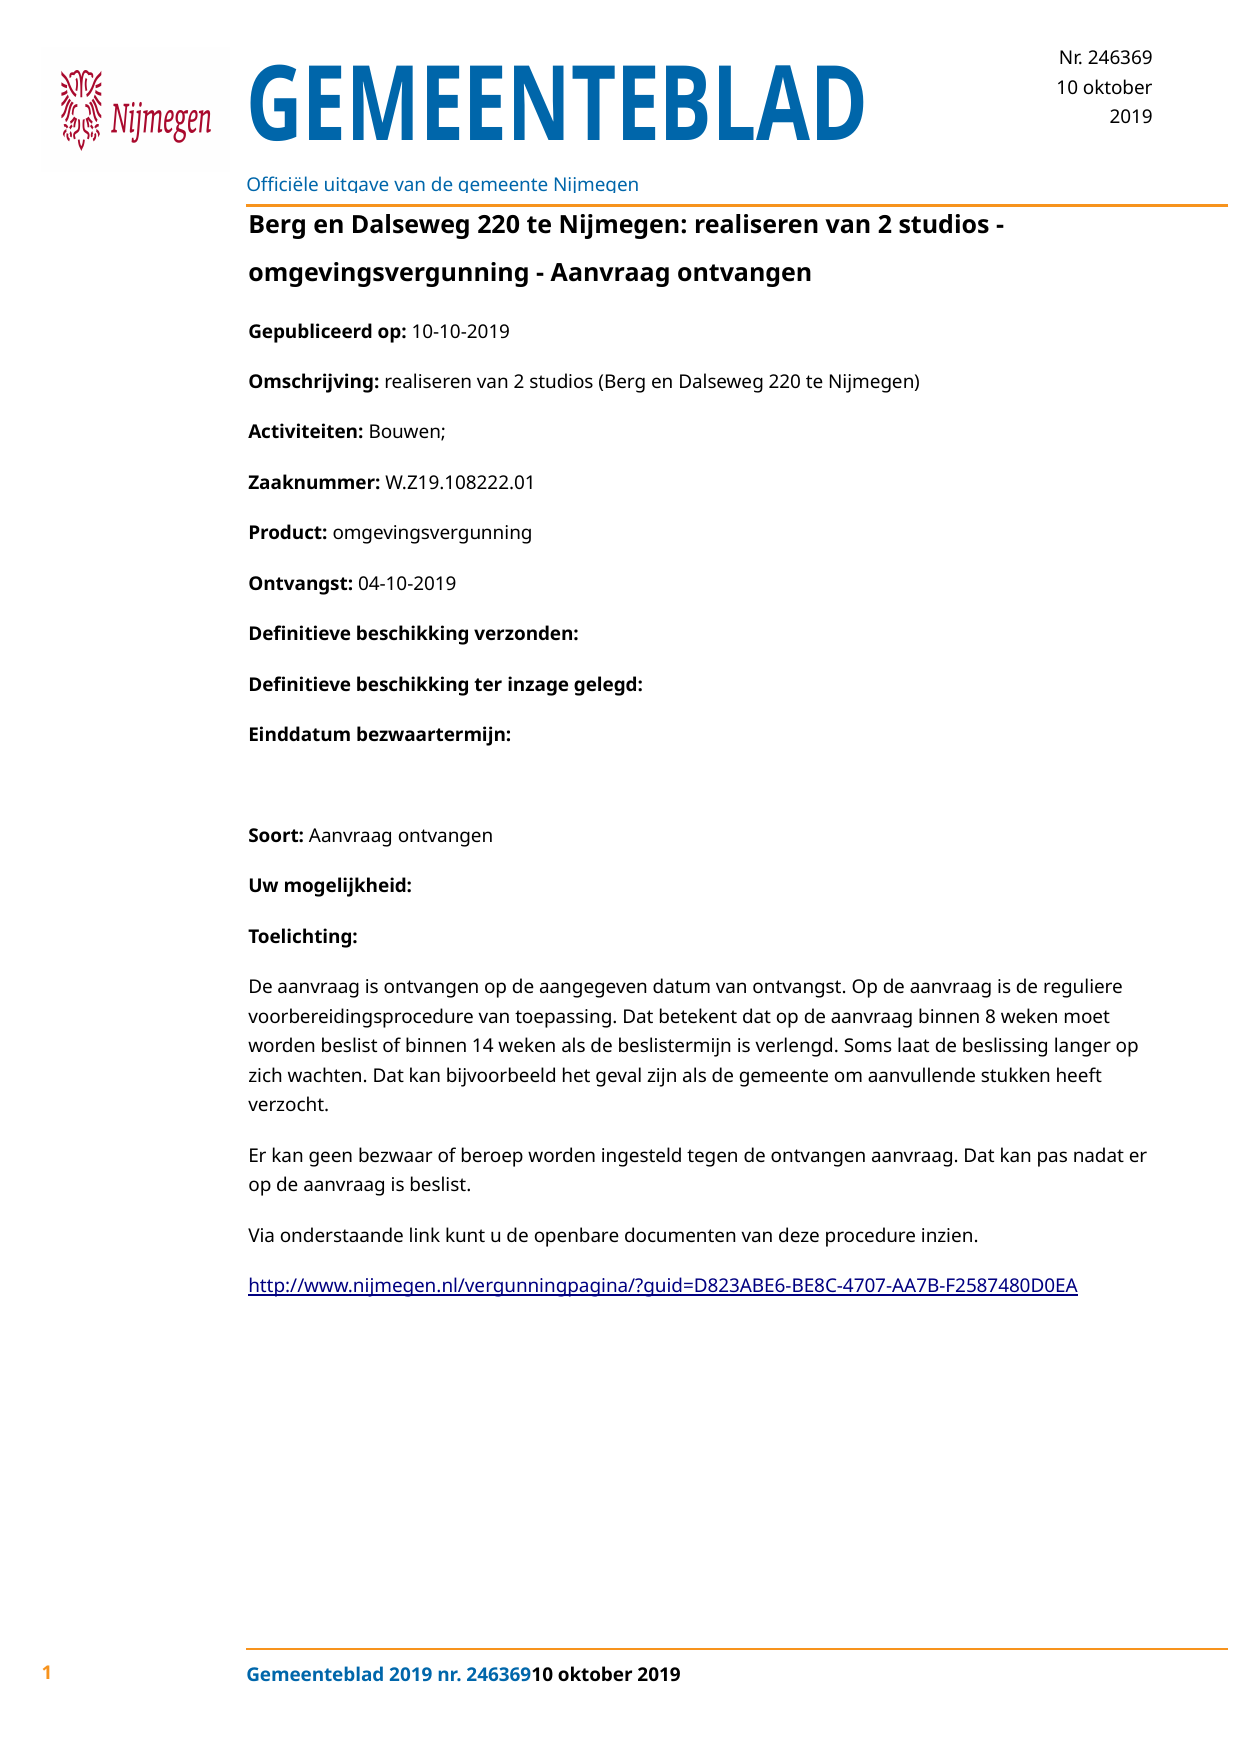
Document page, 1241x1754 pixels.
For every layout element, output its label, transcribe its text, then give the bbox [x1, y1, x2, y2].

text Einddatum bezwaartermijn: [248, 721, 1152, 747]
text Uw mogelijkheid: [248, 872, 1152, 898]
text Product: omgevingsvergunning [248, 519, 1152, 545]
picture [41, 47, 231, 172]
text http://www.nijmegen.nl/vergunningpagina/?guid=D823ABE6-BE8C-4707-AA7B-F2587480D0EA [248, 1272, 1152, 1298]
text Ontvangst: 04-10-2019 [248, 570, 1152, 596]
text De aanvraag is ontvangen op de aangegeven datum van ontvangst. Op de aanvraag is de reguliere voorbereidingsprocedure van toepassing. Dat betekent dat op de aanvraag binnen 8 weken moet worden beslist of binnen 14 weken als de beslistermijn is verlengd. Soms laat de beslissing langer op zich wachten. Dat kan bijvoorbeeld het geval zijn als de gemeente om aanvullende stukken heeft verzocht. [248, 973, 1152, 1117]
text Definitieve beschikking verzonden: [248, 620, 1152, 646]
text Toelichting: [248, 923, 1152, 949]
text Zaaknummer: W.Z19.108222.01 [248, 469, 1152, 495]
text Gepubliceerd op: 10-10-2019 [248, 318, 1152, 344]
text Activiteiten: Bouwen; [248, 419, 1152, 444]
text Er kan geen bezwaar of beroep worden ingesteld tegen de ontvangen aanvraag. Dat kan pas nadat er op de aanvraag is beslist. [248, 1142, 1152, 1197]
text Via onderstaande link kunt u de openbare documenten van deze procedure inzien. [248, 1222, 1152, 1248]
text Omschrijving: realiseren van 2 studios (Berg en Dalseweg 220 te Nijmegen) [248, 368, 1152, 394]
text Definitieve beschikking ter inzage gelegd: [248, 671, 1152, 697]
text Soort: Aanvraag ontvangen [248, 822, 1152, 848]
text Berg en Dalseweg 220 te Nijmegen: realiseren van 2 studios - omgevingsvergunning - Aanvraag ontvangen [248, 207, 1152, 288]
